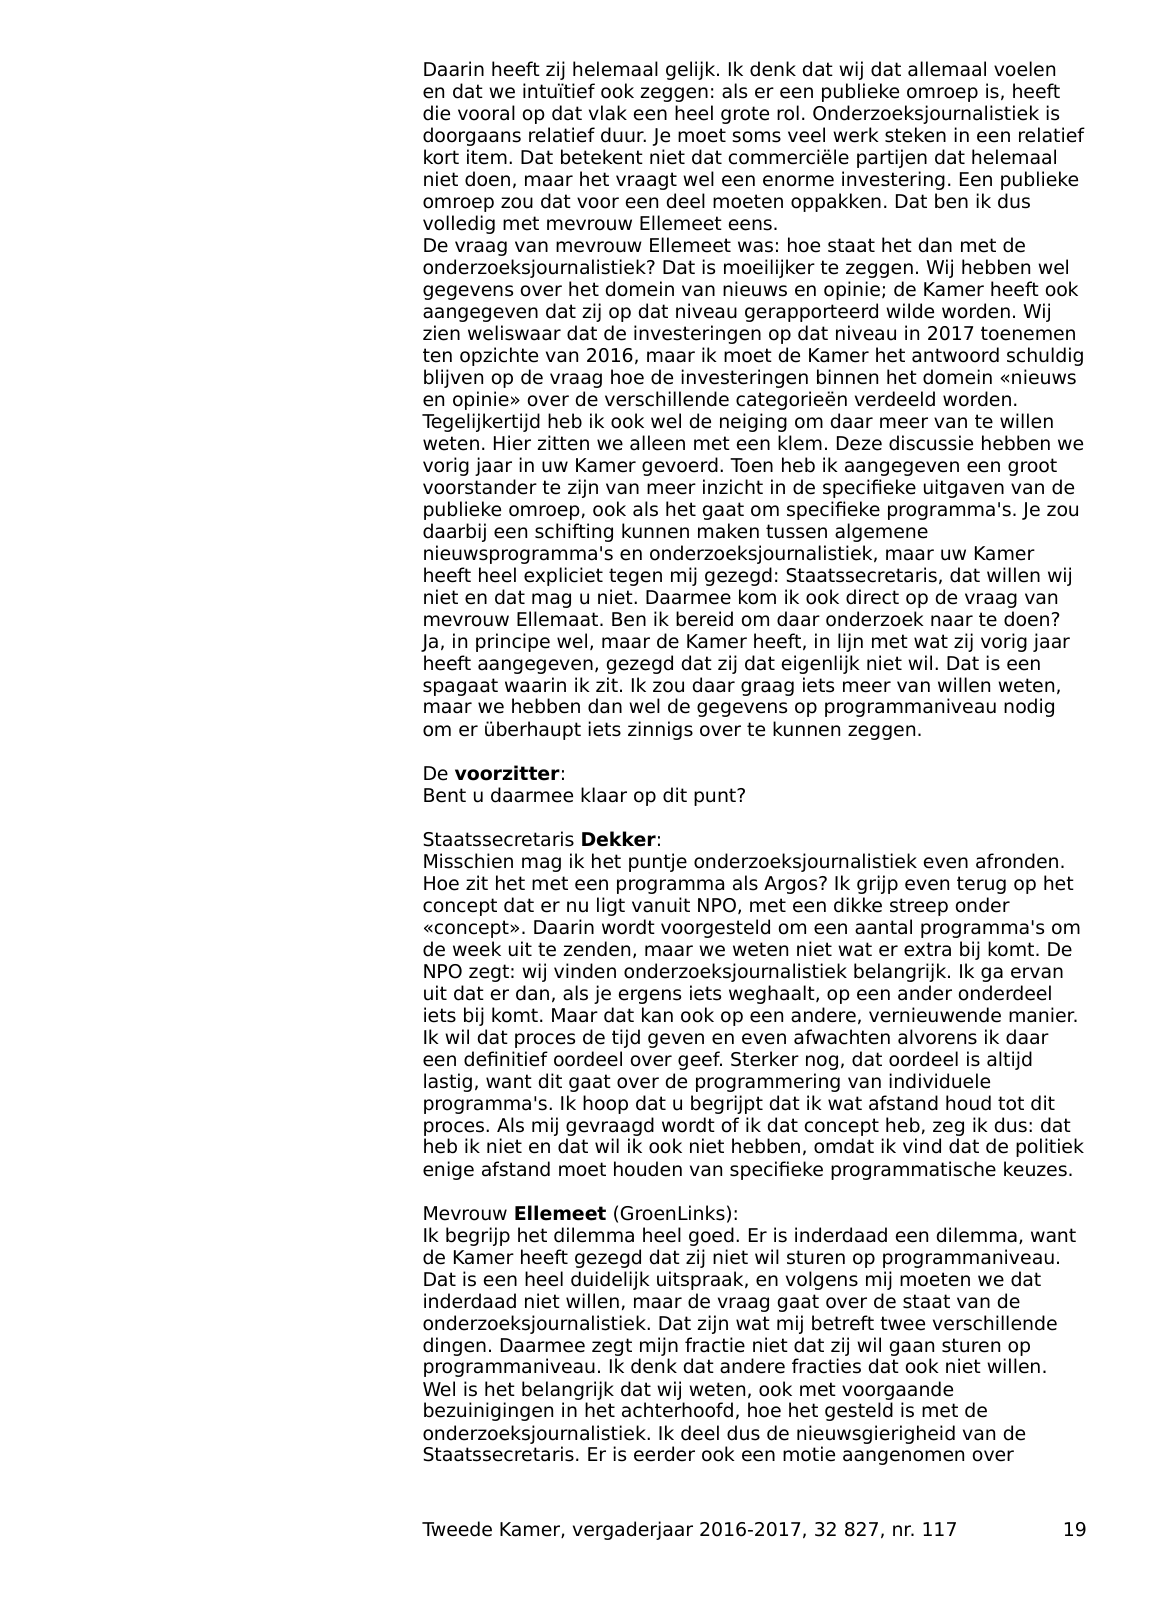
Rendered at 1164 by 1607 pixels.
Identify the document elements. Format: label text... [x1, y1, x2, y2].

text Misschien mag ik het puntje onderzoeksjournalistiek even afronden. [422, 851, 1087, 873]
text Ik begrijp het dilemma heel goed. Er is inderdaad een dilemma, want de Kamer heeft gezegd dat zij niet wil sturen op programmaniveau. Dat is een heel duidelijk uitspraak, en volgens mij moeten we dat inderdaad niet willen, maar de vraag gaat over de staat van de onderzoeksjournalistiek. Dat zijn wat mij betreft twee verschillende dingen. Daarmee zegt mijn fractie niet dat zij wil gaan sturen op programmaniveau. Ik denk dat andere fracties dat ook niet willen. Wel is het belangrijk dat wij weten, ook met voorgaande bezuinigingen in het achterhoofd, hoe het gesteld is met de onderzoeksjournalistiek. Ik deel dus de nieuwsgierigheid van de Staatssecretaris. Er is eerder ook een motie aangenomen over [422, 1224, 1087, 1466]
text Bent u daarmee klaar op dit punt? [422, 784, 1087, 807]
text De voorzitter: [422, 763, 1087, 784]
text Hoe zit het met een programma als Argos? Ik grijp even terug op het concept dat er nu ligt vanuit NPO, met een dikke streep onder «concept». Daarin wordt voorgesteld om een aantal programma's om de week uit te zenden, maar we weten niet wat er extra bij komt. De NPO zegt: wij vinden onderzoeksjournalistiek belangrijk. Ik ga ervan uit dat er dan, als je ergens iets weghaalt, op een ander onderdeel iets bij komt. Maar dat kan ook op een andere, vernieuwende manier. Ik wil dat proces de tijd geven en even afwachten alvorens ik daar een definitief oordeel over geef. Sterker nog, dat oordeel is altijd lastig, want dit gaat over de programmering van individuele programma's. Ik hoop dat u begrijpt dat ik wat afstand houd tot dit proces. Als mij gevraagd wordt of ik dat concept heb, zeg ik dus: dat heb ik niet en dat wil ik ook niet hebben, omdat ik vind dat de politiek enige afstand moet houden van specifieke programmatische keuzes. [422, 873, 1087, 1180]
text Daarin heeft zij helemaal gelijk. Ik denk dat wij dat allemaal voelen en dat we intuïtief ook zeggen: als er een publieke omroep is, heeft die vooral op dat vlak een heel grote rol. Onderzoeksjournalistiek is doorgaans relatief duur. Je moet soms veel werk steken in een relatief kort item. Dat betekent niet dat commerciële partijen dat helemaal niet doen, maar het vraagt wel een enorme investering. Een publieke omroep zou dat voor een deel moeten oppakken. Dat ben ik dus volledig met mevrouw Ellemeet eens. [422, 59, 1087, 235]
text De vraag van mevrouw Ellemeet was: hoe staat het dan met de onderzoeksjournalistiek? Dat is moeilijker te zeggen. Wij hebben wel gegevens over het domein van nieuws en opinie; de Kamer heeft ook aangegeven dat zij op dat niveau gerapporteerd wilde worden. Wij zien weliswaar dat de investeringen op dat niveau in 2017 toenemen ten opzichte van 2016, maar ik moet de Kamer het antwoord schuldig blijven op de vraag hoe de investeringen binnen het domein «nieuws en opinie» over de verschillende categorieën verdeeld worden. Tegelijkertijd heb ik ook wel de neiging om daar meer van te willen weten. Hier zitten we alleen met een klem. Deze discussie hebben we vorig jaar in uw Kamer gevoerd. Toen heb ik aangegeven een groot voorstander te zijn van meer inzicht in de specifieke uitgaven van de publieke omroep, ook als het gaat om specifieke programma's. Je zou daarbij een schifting kunnen maken tussen algemene nieuwsprogramma's en onderzoeksjournalistiek, maar uw Kamer heeft heel expliciet tegen mij gezegd: Staatssecretaris, dat willen wij niet en dat mag u niet. Daarmee kom ik ook direct op de vraag van mevrouw Ellemaat. Ben ik bereid om daar onderzoek naar te doen? Ja, in principe wel, maar de Kamer heeft, in lijn met wat zij vorig jaar heeft aangegeven, gezegd dat zij dat eigenlijk niet wil. Dat is een spagaat waarin ik zit. Ik zou daar graag iets meer van willen weten, maar we hebben dan wel de gegevens op programmaniveau nodig om er überhaupt iets zinnigs over te kunnen zeggen. [422, 235, 1087, 740]
text Mevrouw Ellemeet (GroenLinks): [422, 1203, 1087, 1224]
text Staatssecretaris Dekker: [422, 829, 1087, 851]
